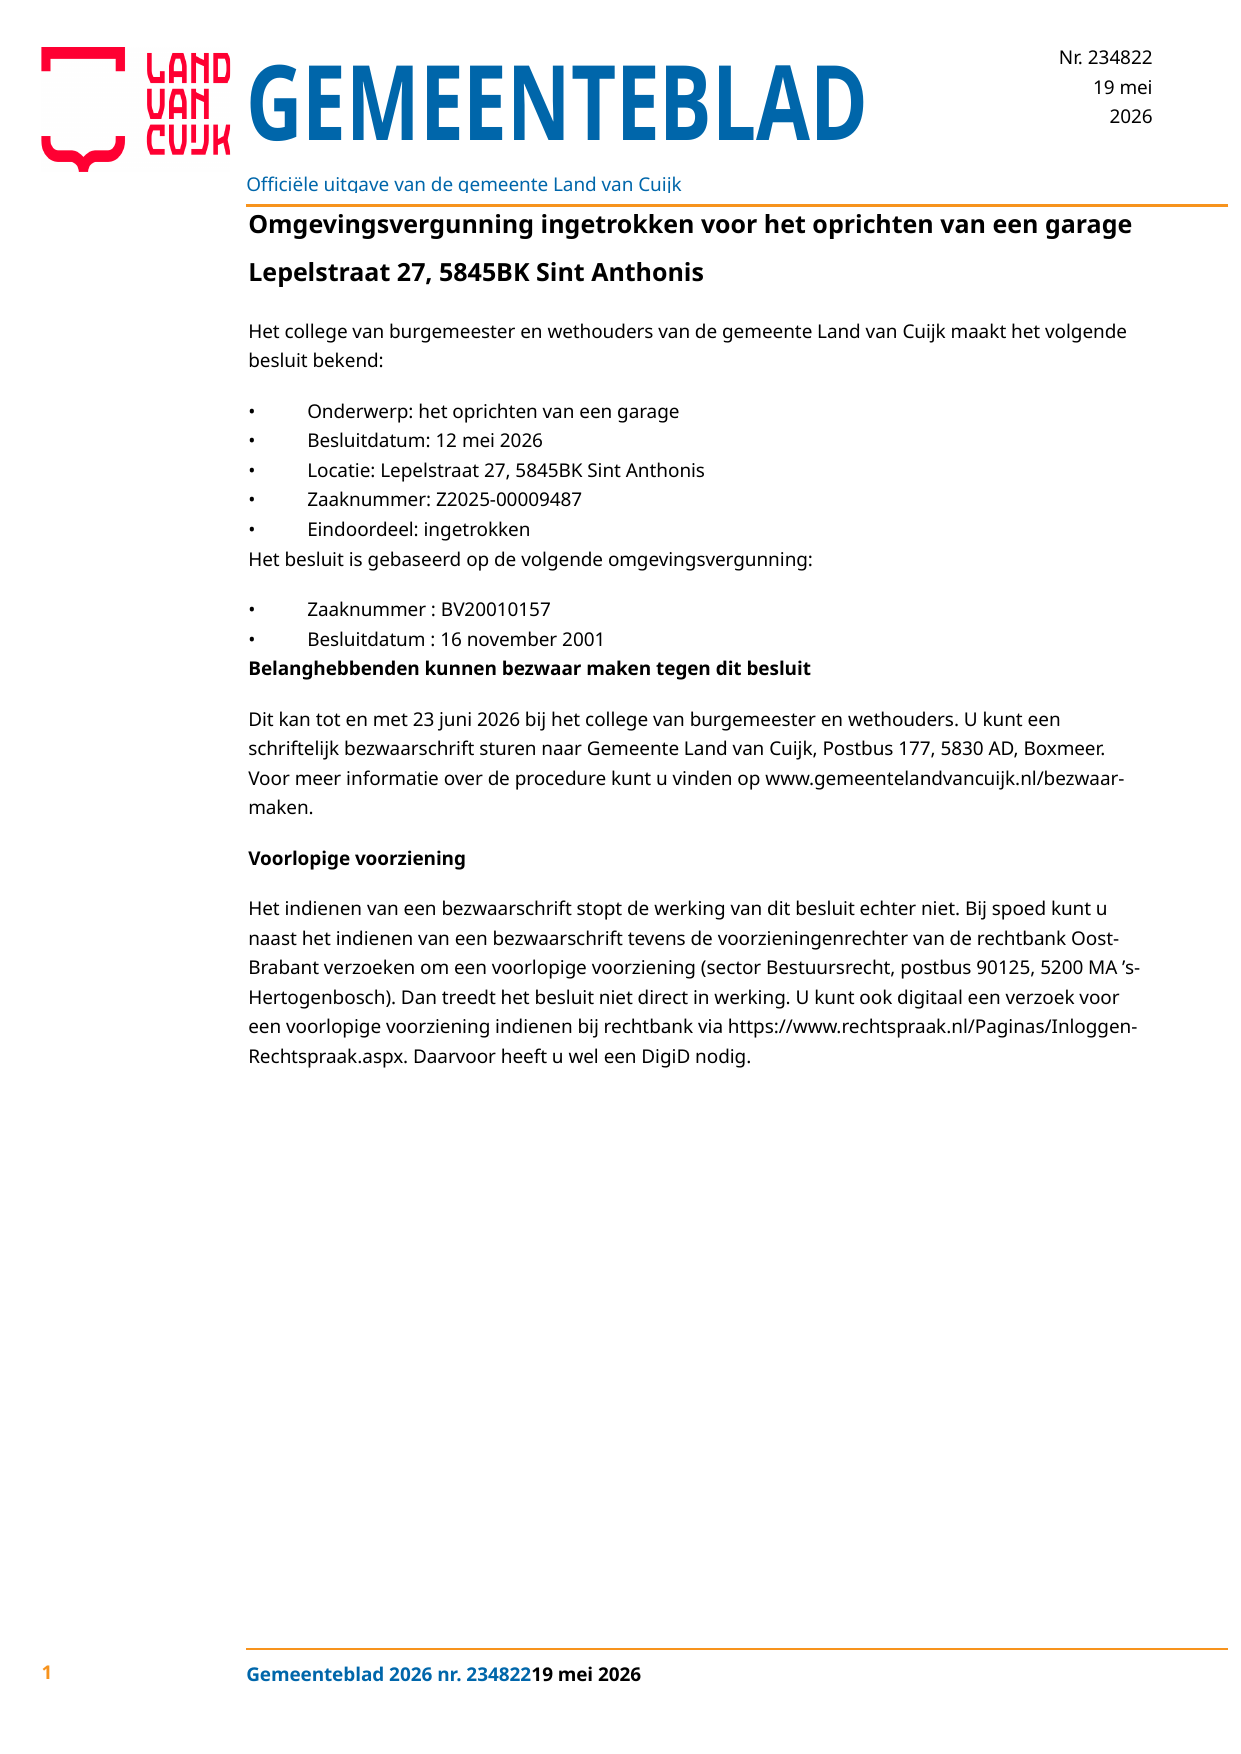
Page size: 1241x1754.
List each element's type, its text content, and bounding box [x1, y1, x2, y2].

list Locatie: Lepelstraat 27, 5845BK Sint Anthonis [248, 457, 1152, 483]
picture [41, 47, 231, 172]
list Zaaknummer: Z2025-00009487 [248, 487, 1152, 512]
text Omgevingsvergunning ingetrokken voor het oprichten van een garage Lepelstraat 27, 5845BK Sint Anthonis [248, 207, 1152, 288]
text Belanghebbenden kunnen bezwaar maken tegen dit besluit [248, 655, 1152, 681]
text Het college van burgemeester en wethouders van de gemeente Land van Cuijk maakt het volgende besluit bekend: [248, 318, 1152, 373]
list Besluitdatum : 16 november 2001 [248, 626, 1152, 652]
text Het indienen van een bezwaarschrift stopt de werking van dit besluit echter niet. Bij spoed kunt u naast het indienen van een bezwaarschrift tevens de voorzieningenrechter van de rechtbank Oost-Brabant verzoeken om een voorlopige voorziening (sector Bestuursrecht, postbus 90125, 5200 MA ’s-Hertogenbosch). Dan treedt het besluit niet direct in werking. U kunt ook digitaal een verzoek voor een voorlopige voorziening indienen bij rechtbank via https://www.rechtspraak.nl/Paginas/Inloggen-Rechtspraak.aspx. Daarvoor heeft u wel een DigiD nodig. [248, 895, 1152, 1069]
text Dit kan tot en met 23 juni 2026 bij het college van burgemeester en wethouders. U kunt een schriftelijk bezwaarschrift sturen naar Gemeente Land van Cuijk, Postbus 177, 5830 AD, Boxmeer. Voor meer informatie over de procedure kunt u vinden op www.gemeentelandvancuijk.nl/bezwaar-maken. [248, 706, 1152, 820]
list Eindoordeel: ingetrokken [248, 516, 1152, 542]
list Zaaknummer : BV20010157 [248, 596, 1152, 622]
text Voorlopige voorziening [248, 845, 1152, 871]
list Onderwerp: het oprichten van een garage [248, 398, 1152, 424]
text Het besluit is gebaseerd op de volgende omgevingsvergunning: [248, 546, 1152, 572]
list Besluitdatum: 12 mei 2026 [248, 427, 1152, 453]
